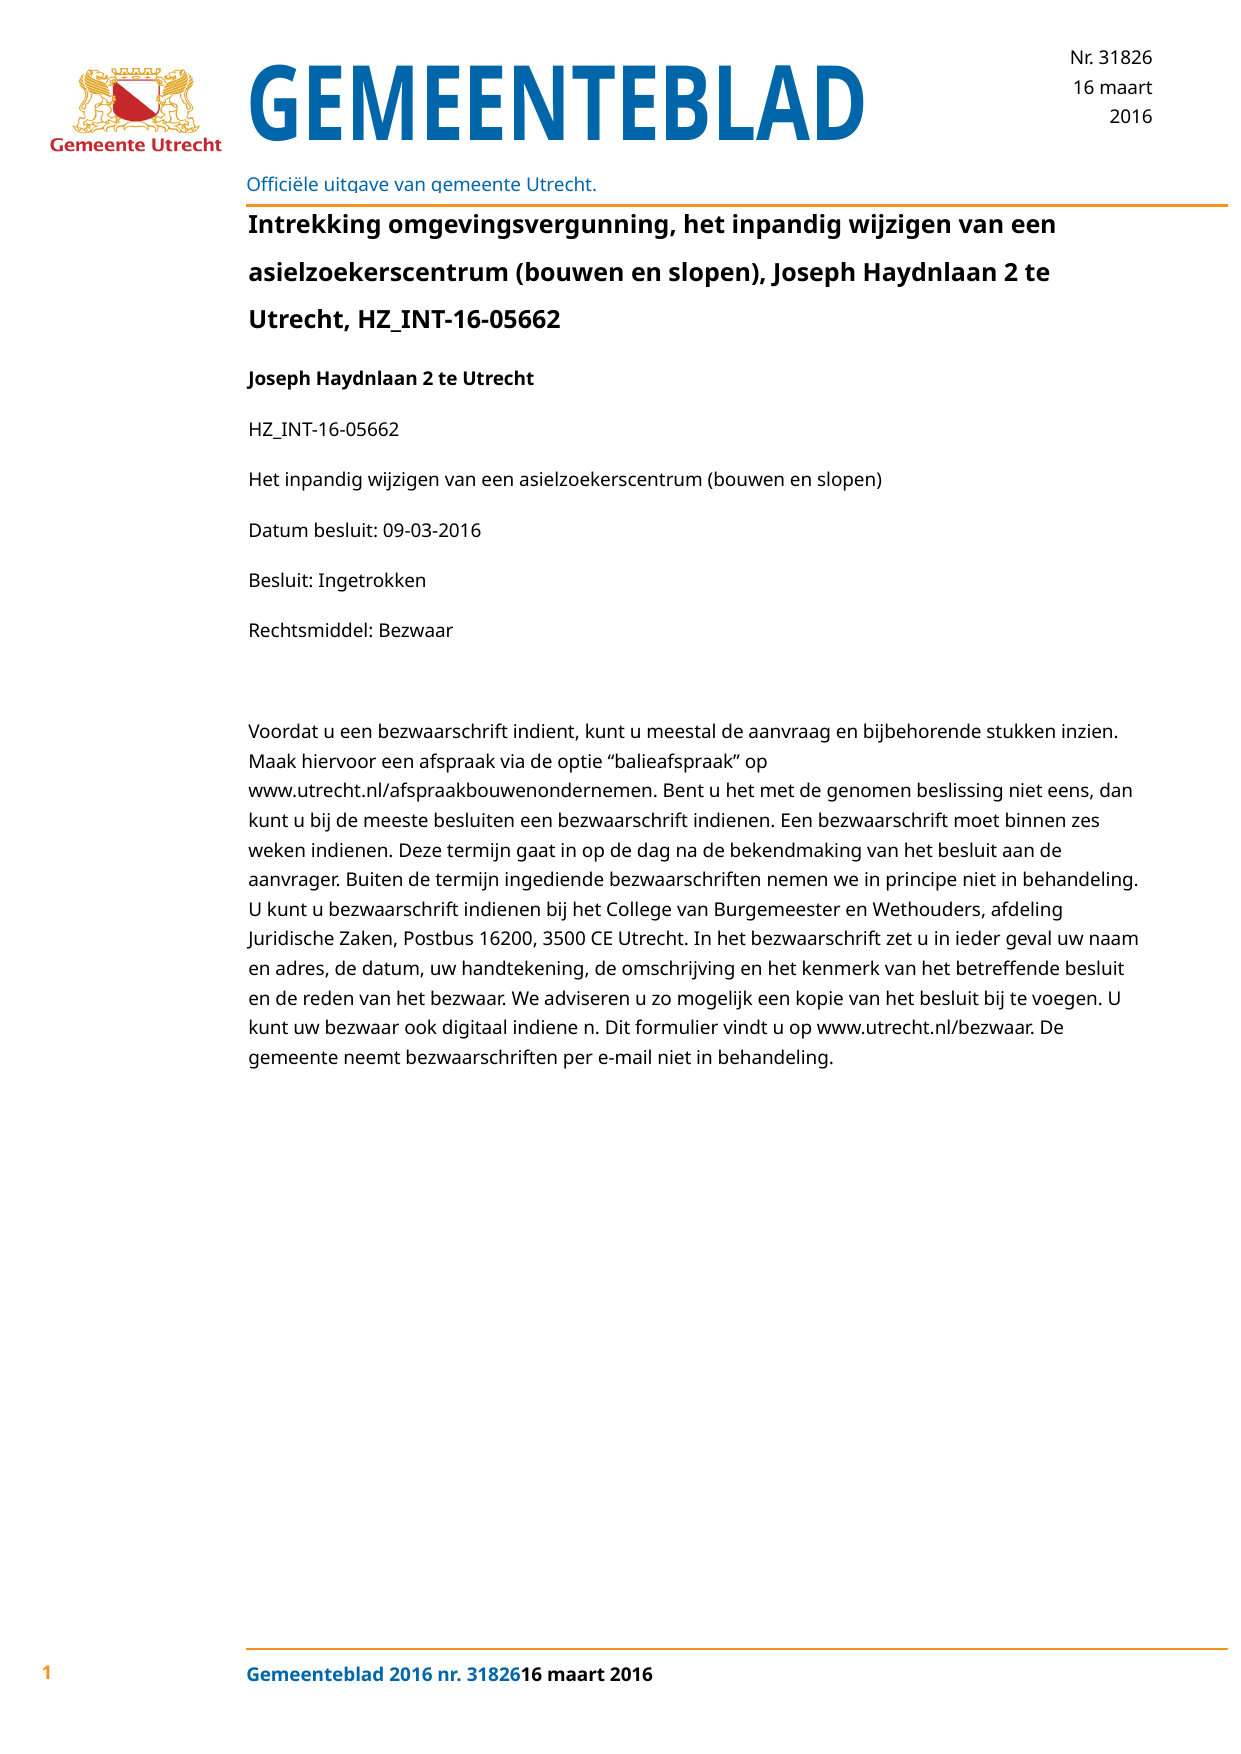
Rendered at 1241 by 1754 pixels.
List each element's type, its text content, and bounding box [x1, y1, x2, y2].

text Voordat u een bezwaarschrift indient, kunt u meestal de aanvraag en bijbehorende stukken inzien. Maak hiervoor een afspraak via de optie “balieafspraak” op www.utrecht.nl/afspraakbouwenondernemen. Bent u het met de genomen beslissing niet eens, dan kunt u bij de meeste besluiten een bezwaarschrift indienen. Een bezwaarschrift moet binnen zes weken indienen. Deze termijn gaat in op de dag na de bekendmaking van het besluit aan de aanvrager. Buiten de termijn ingediende bezwaarschriften nemen we in principe niet in behandeling. U kunt u bezwaarschrift indienen bij het College van Burgemeester en Wethouders, afdeling Juridische Zaken, Postbus 16200, 3500 CE Utrecht. In het bezwaarschrift zet u in ieder geval uw naam en adres, de datum, uw handtekening, de omschrijving en het kenmerk van het betreffende besluit en de reden van het bezwaar. We adviseren u zo mogelijk een kopie van het besluit bij te voegen. U kunt uw bezwaar ook digitaal indiene n. Dit formulier vindt u op www.utrecht.nl/bezwaar. De gemeente neemt bezwaarschriften per e-mail niet in behandeling. [248, 718, 1152, 1069]
text Rechtsmiddel: Bezwaar [248, 618, 1152, 643]
picture [41, 47, 231, 172]
text Datum besluit: 09-03-2016 [248, 517, 1152, 542]
text Joseph Haydnlaan 2 te Utrecht [248, 366, 1152, 391]
text Het inpandig wijzigen van een asielzoekerscentrum (bouwen en slopen) [248, 466, 1152, 492]
text Intrekking omgevingsvergunning, het inpandig wijzigen van een asielzoekerscentrum (bouwen en slopen), Joseph Haydnlaan 2 te Utrecht, HZ_INT-16-05662 [248, 207, 1152, 336]
text HZ_INT-16-05662 [248, 416, 1152, 442]
text Besluit: Ingetrokken [248, 567, 1152, 593]
